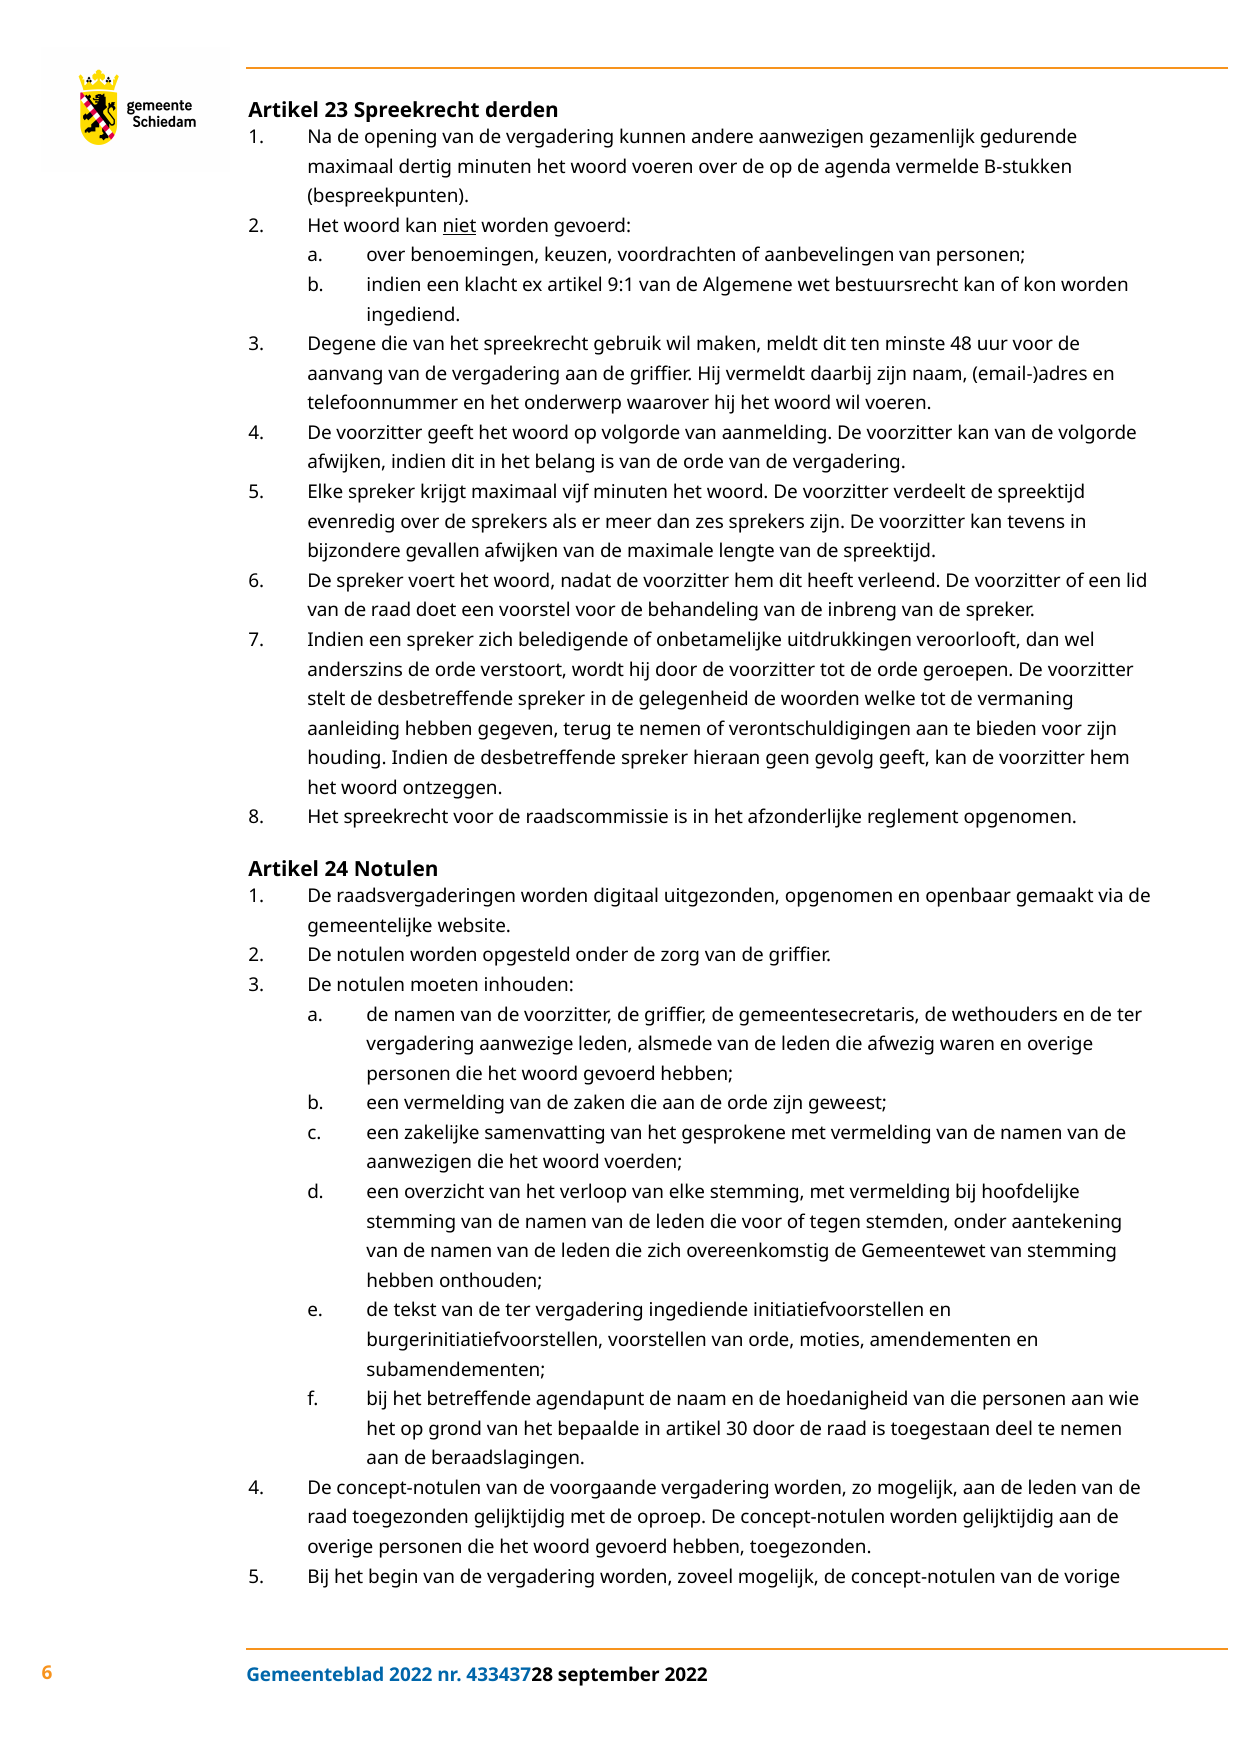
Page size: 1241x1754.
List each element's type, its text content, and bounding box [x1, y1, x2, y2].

text Artikel 23 Spreekrecht derden [248, 95, 1152, 123]
list Elke spreker krijgt maximaal vijf minuten het woord. De voorzitter verdeelt de spreektijd evenredig over de sprekers als er meer dan zes sprekers zijn. De voorzitter kan tevens in bijzondere gevallen afwijken van de maximale lengte van de spreektijd. [248, 478, 1152, 563]
list De notulen worden opgesteld onder de zorg van de griffier. [248, 942, 1152, 967]
list De spreker voert het woord, nadat de voorzitter hem dit heeft verleend. De voorzitter of een lid van de raad doet een voorstel voor de behandeling van de inbreng van de spreker. [248, 567, 1152, 622]
list De voorzitter geeft het woord op volgorde van aanmelding. De voorzitter kan van de volgorde afwijken, indien dit in het belang is van de orde van de vergadering. [248, 419, 1152, 474]
list Degene die van het spreekrecht gebruik wil maken, meldt dit ten minste 48 uur voor de aanvang van de vergadering aan de griffier. Hij vermeldt daarbij zijn naam, (email-)adres en telefoonnummer en het onderwerp waarover hij het woord wil voeren. [248, 330, 1152, 415]
text Artikel 24 Notulen [248, 854, 1152, 882]
list over benoemingen, keuzen, voordrachten of aanbevelingen van personen; [307, 242, 1152, 267]
list een vermelding van de zaken die aan de orde zijn geweest; [307, 1089, 1152, 1115]
list de tekst van de ter vergadering ingediende initiatiefvoorstellen en burgerinitiatiefvoorstellen, voorstellen van orde, moties, amendementen en subamendementen; [307, 1297, 1152, 1382]
list Het spreekrecht voor de raadscommissie is in het afzonderlijke reglement opgenomen. [248, 804, 1152, 829]
list een zakelijke samenvatting van het gesprokene met vermelding van de namen van de aanwezigen die het woord voerden; [307, 1119, 1152, 1174]
list bij het betreffende agendapunt de naam en de hoedanigheid van die personen aan wie het op grond van het bepaalde in artikel 30 door de raad is toegestaan deel te nemen aan de beraadslagingen. [307, 1385, 1152, 1470]
list de namen van de voorzitter, de griffier, de gemeentesecretaris, de wethouders en de ter vergadering aanwezige leden, alsmede van de leden die afwezig waren en overige personen die het woord gevoerd hebben; [307, 1001, 1152, 1086]
list Het woord kan niet worden gevoerd: [248, 212, 1152, 238]
list Bij het begin van de vergadering worden, zoveel mogelijk, de concept-notulen van de vorige [248, 1563, 1152, 1589]
list Indien een spreker zich beledigende of onbetamelijke uitdrukkingen veroorlooft, dan wel anderszins de orde verstoort, wordt hij door de voorzitter tot de orde geroepen. De voorzitter stelt de desbetreffende spreker in de gelegenheid de woorden welke tot de vermaning aanleiding hebben gegeven, terug te nemen of verontschuldigingen aan te bieden voor zijn houding. Indien de desbetreffende spreker hieraan geen gevolg geeft, kan de voorzitter hem het woord ontzeggen. [248, 626, 1152, 800]
list De notulen moeten inhouden: [248, 971, 1152, 997]
list De raadsvergaderingen worden digitaal uitgezonden, opgenomen en openbaar gemaakt via de gemeentelijke website. [248, 882, 1152, 938]
picture [41, 47, 231, 172]
list Na de opening van de vergadering kunnen andere aanwezigen gezamenlijk gedurende maximaal dertig minuten het woord voeren over de op de agenda vermelde B-stukken (bespreekpunten). [248, 123, 1152, 208]
list een overzicht van het verloop van elke stemming, met vermelding bij hoofdelijke stemming van de namen van de leden die voor of tegen stemden, onder aantekening van de namen van de leden die zich overeenkomstig de Gemeentewet van stemming hebben onthouden; [307, 1178, 1152, 1293]
list indien een klacht ex artikel 9:1 van de Algemene wet bestuursrecht kan of kon worden ingediend. [307, 271, 1152, 326]
list De concept-notulen van de voorgaande vergadering worden, zo mogelijk, aan de leden van de raad toegezonden gelijktijdig met de oproep. De concept-notulen worden gelijktijdig aan de overige personen die het woord gevoerd hebben, toegezonden. [248, 1474, 1152, 1559]
